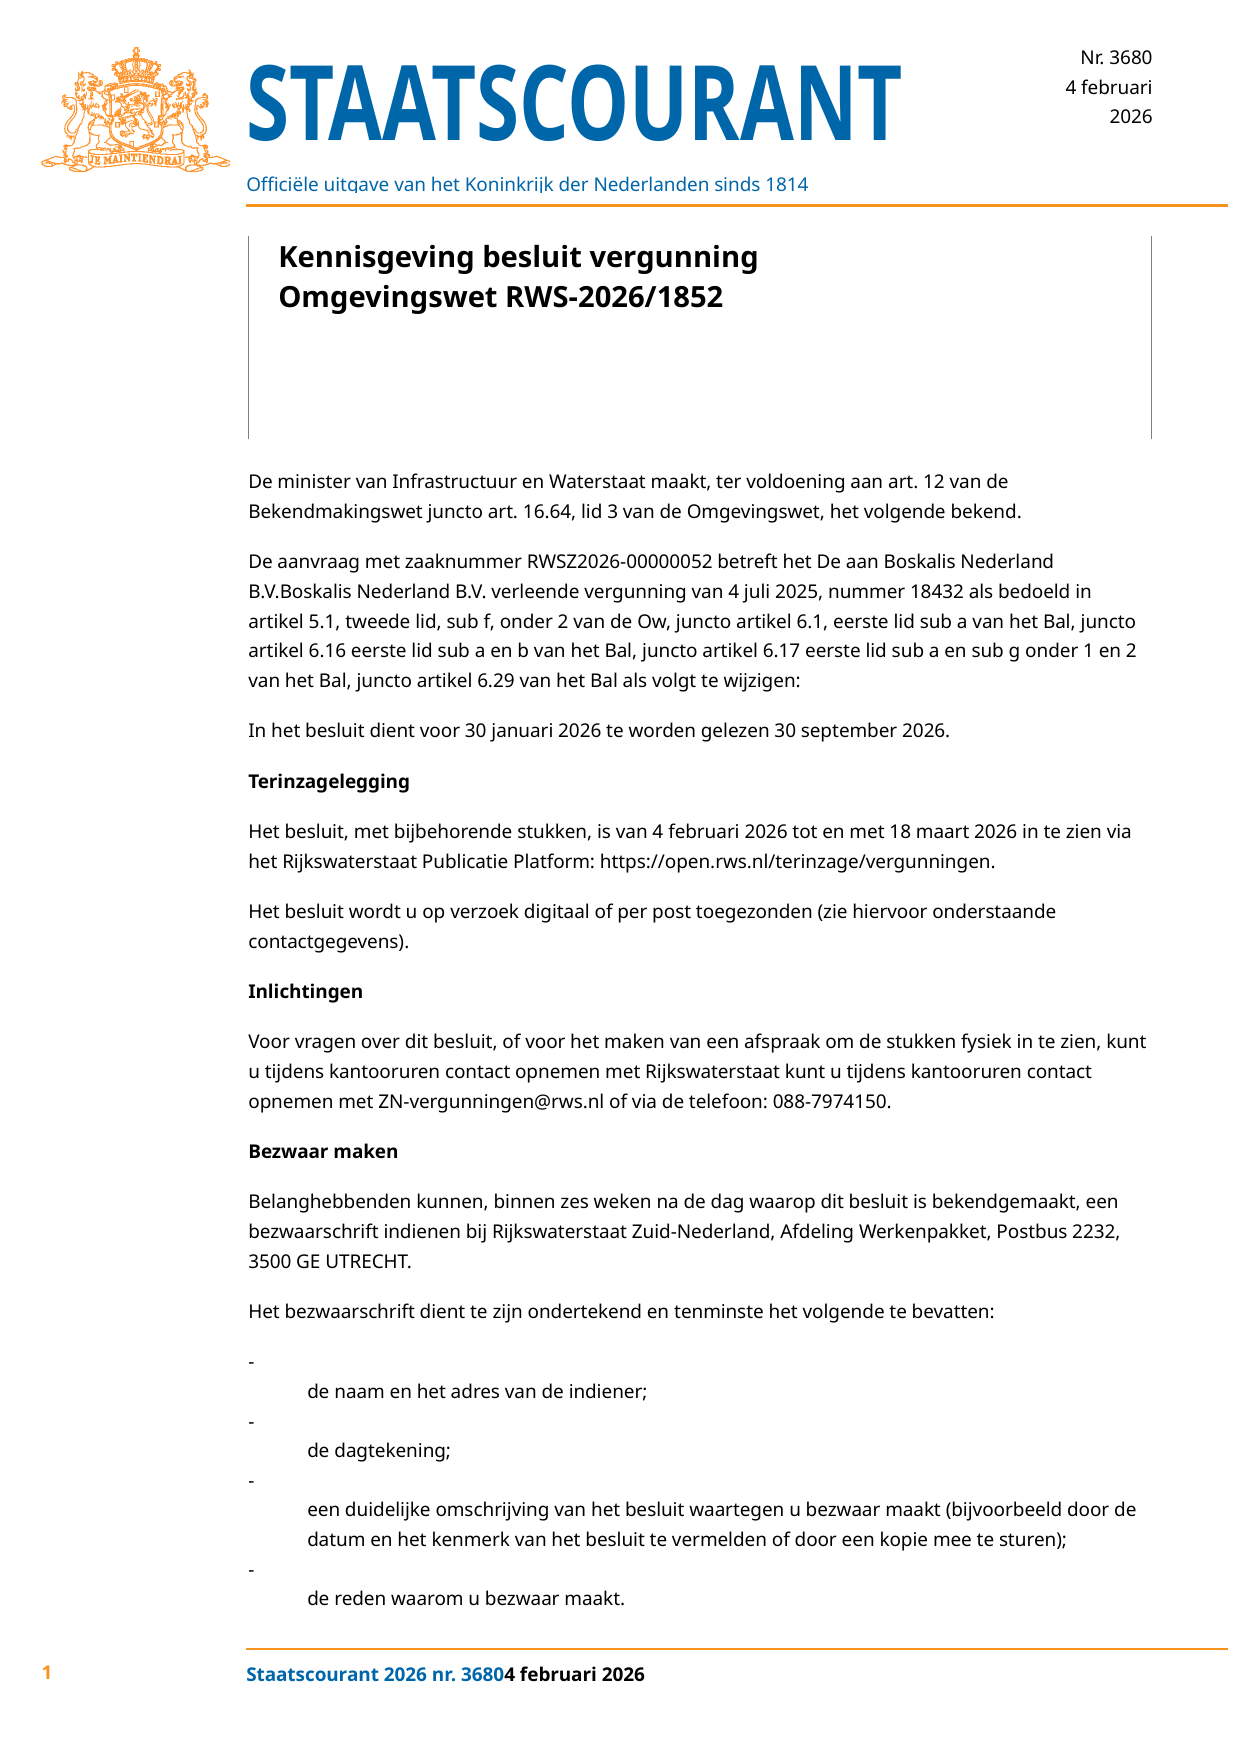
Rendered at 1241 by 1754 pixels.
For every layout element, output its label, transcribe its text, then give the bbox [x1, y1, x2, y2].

list een duidelijke omschrijving van het besluit waartegen u bezwaar maakt (bijvoorbeeld door de datum en het kenmerk van het besluit te vermelden of door een kopie mee te sturen); [248, 1497, 1152, 1552]
text Het besluit wordt u op verzoek digitaal of per post toegezonden (zie hiervoor onderstaande contactgegevens). [248, 898, 1152, 953]
text Bezwaar maken [248, 1138, 1152, 1164]
text De aanvraag met zaaknummer RWSZ2026-00000052 betreft het De aan Boskalis Nederland B.V.Boskalis Nederland B.V. verleende vergunning van 4 juli 2025, nummer 18432 als bedoeld in artikel 5.1, tweede lid, sub f, onder 2 van de Ow, juncto artikel 6.1, eerste lid sub a van het Bal, juncto artikel 6.16 eerste lid sub a en b van het Bal, juncto artikel 6.17 eerste lid sub a en sub g onder 1 en 2 van het Bal, juncto artikel 6.29 van het Bal als volgt te wijzigen: [248, 549, 1152, 693]
text Inlichtingen [248, 978, 1152, 1004]
text Voor vragen over dit besluit, of voor het maken van een afspraak om de stukken fysiek in te zien, kunt u tijdens kantooruren contact opnemen met Rijkswaterstaat kunt u tijdens kantooruren contact opnemen met ZN-vergunningen@rws.nl of via de telefoon: 088-7974150. [248, 1029, 1152, 1113]
table_header Kennisgeving besluit vergunning Omgevingswet RWS-2026/1852 [249, 236, 850, 439]
table_header [1090, 236, 1151, 413]
table_header [850, 236, 912, 413]
table_header [850, 414, 1151, 439]
text Belanghebbenden kunnen, binnen zes weken na de dag waarop dit besluit is bekendgemaakt, een bezwaarschrift indienen bij Rijkswaterstaat Zuid-Nederland, Afdeling Werkenpakket, Postbus 2232, 3500 GE UTRECHT. [248, 1189, 1152, 1273]
list de reden waarom u bezwaar maakt. [248, 1585, 1152, 1611]
picture [912, 236, 1090, 414]
text Het bezwaarschrift dient te zijn ondertekend en tenminste het volgende te bevatten: [248, 1298, 1152, 1324]
text De minister van Infrastructuur en Waterstaat maakt, ter voldoening aan art. 12 van de Bekendmakingswet juncto art. 16.64, lid 3 van de Omgevingswet, het volgende bekend. [248, 469, 1152, 524]
text Het besluit, met bijbehorende stukken, is van 4 februari 2026 tot en met 18 maart 2026 in te zien via het Rijkswaterstaat Publicatie Platform: https://open.rws.nl/terinzage/vergunningen. [248, 818, 1152, 873]
picture [41, 47, 231, 172]
text In het besluit dient voor 30 januari 2026 te worden gelezen 30 september 2026. [248, 717, 1152, 743]
list de naam en het adres van de indiener; [248, 1378, 1152, 1404]
text Terinzagelegging [248, 768, 1152, 793]
list de dagtekening; [248, 1437, 1152, 1463]
